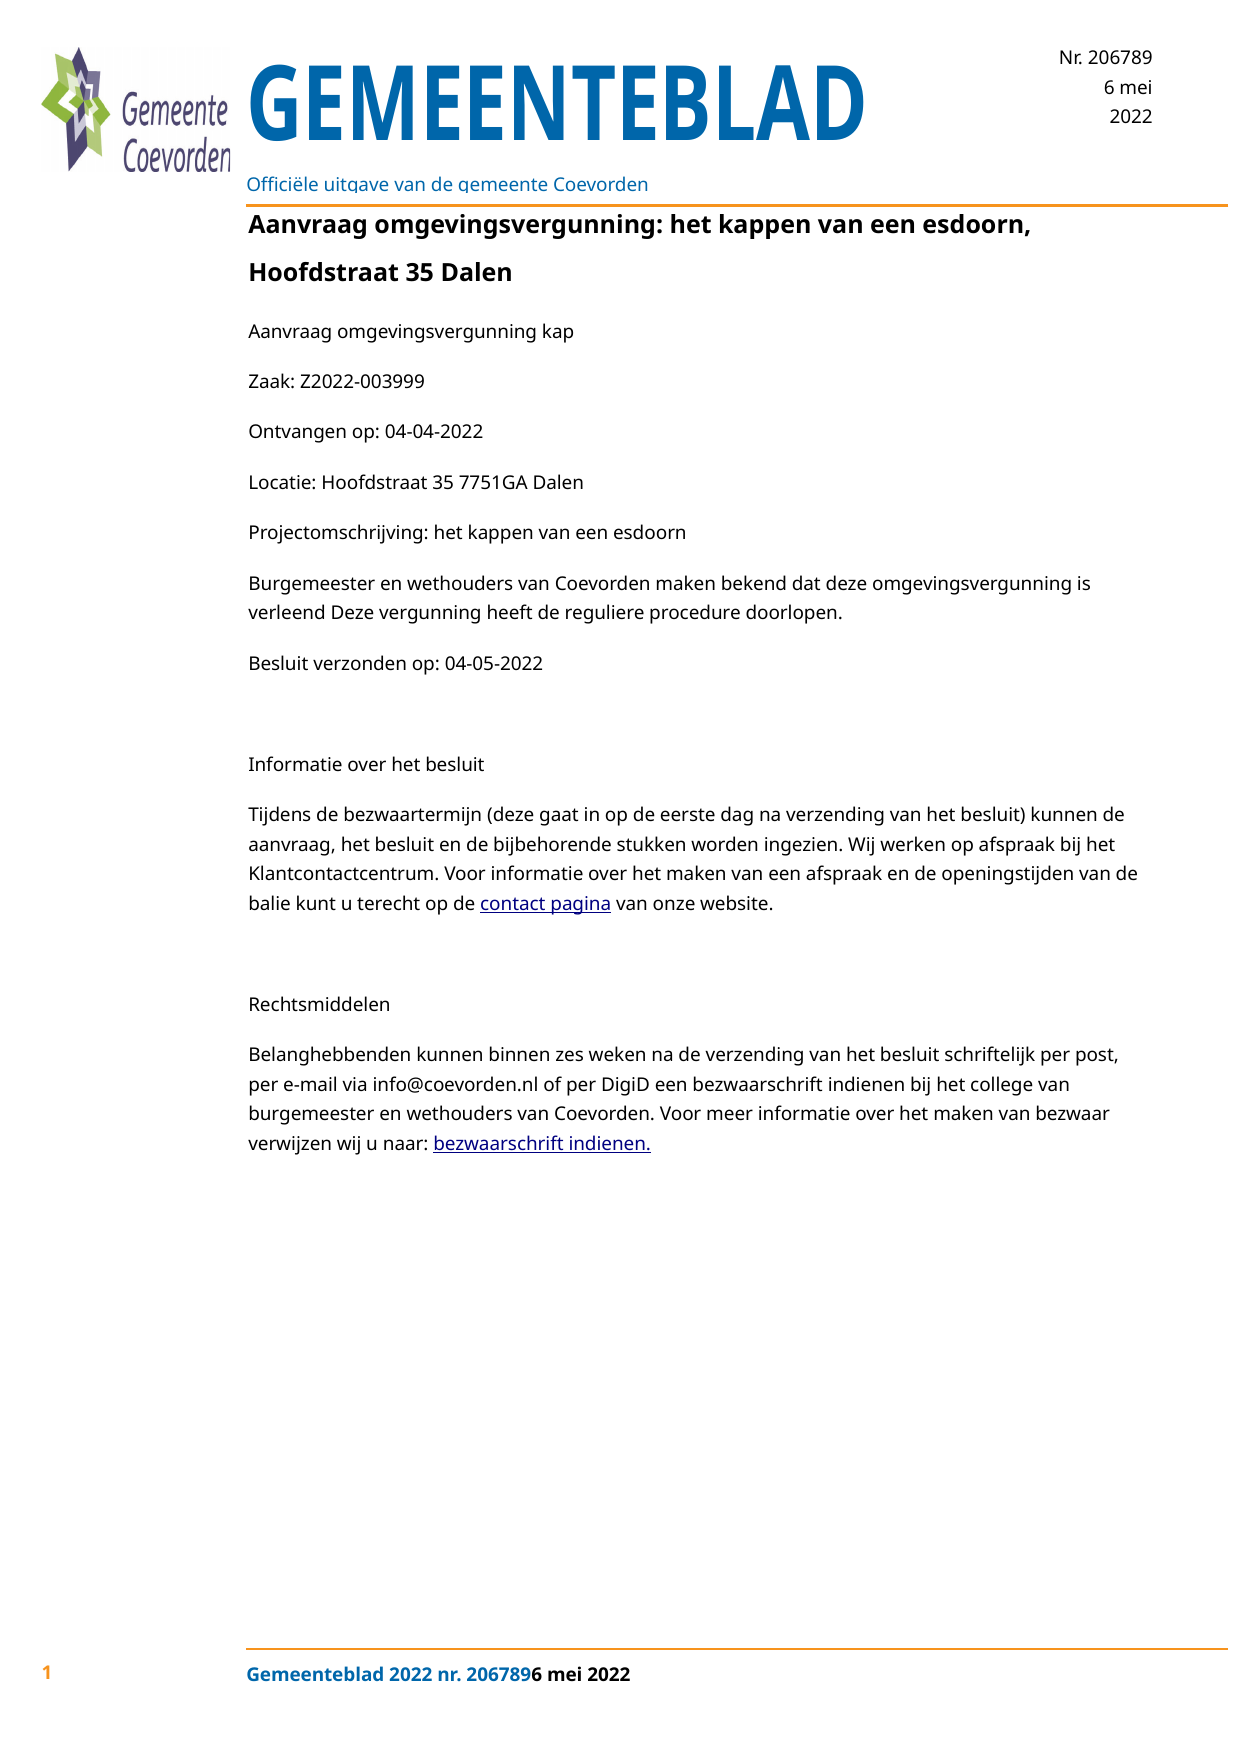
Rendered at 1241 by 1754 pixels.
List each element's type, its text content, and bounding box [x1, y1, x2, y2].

text Aanvraag omgevingsvergunning kap [248, 318, 1152, 344]
text Ontvangen op: 04-04-2022 [248, 419, 1152, 444]
text Belanghebbenden kunnen binnen zes weken na de verzending van het besluit schriftelijk per post, per e-mail via info@coevorden.nl of per DigiD een bezwaarschrift indienen bij het college van burgemeester en wethouders van Coevorden. Voor meer informatie over het maken van bezwaar verwijzen wij u naar: bezwaarschrift indienen. [248, 1041, 1152, 1156]
text Aanvraag omgevingsvergunning: het kappen van een esdoorn, Hoofdstraat 35 Dalen [248, 207, 1152, 288]
text Projectomschrijving: het kappen van een esdoorn [248, 519, 1152, 545]
text Informatie over het besluit [248, 751, 1152, 777]
text Locatie: Hoofdstraat 35 7751GA Dalen [248, 469, 1152, 495]
picture [41, 47, 231, 172]
text Rechtsmiddelen [248, 991, 1152, 1017]
text Zaak: Z2022-003999 [248, 368, 1152, 394]
text Tijdens de bezwaartermijn (deze gaat in op de eerste dag na verzending van het besluit) kunnen de aanvraag, het besluit en de bijbehorende stukken worden ingezien. Wij werken op afspraak bij het Klantcontactcentrum. Voor informatie over het maken van een afspraak en de openingstijden van de balie kunt u terecht op de contact pagina van onze website. [248, 801, 1152, 916]
text Burgemeester en wethouders van Coevorden maken bekend dat deze omgevingsvergunning is verleend Deze vergunning heeft de reguliere procedure doorlopen. [248, 570, 1152, 625]
text Besluit verzonden op: 04-05-2022 [248, 650, 1152, 676]
